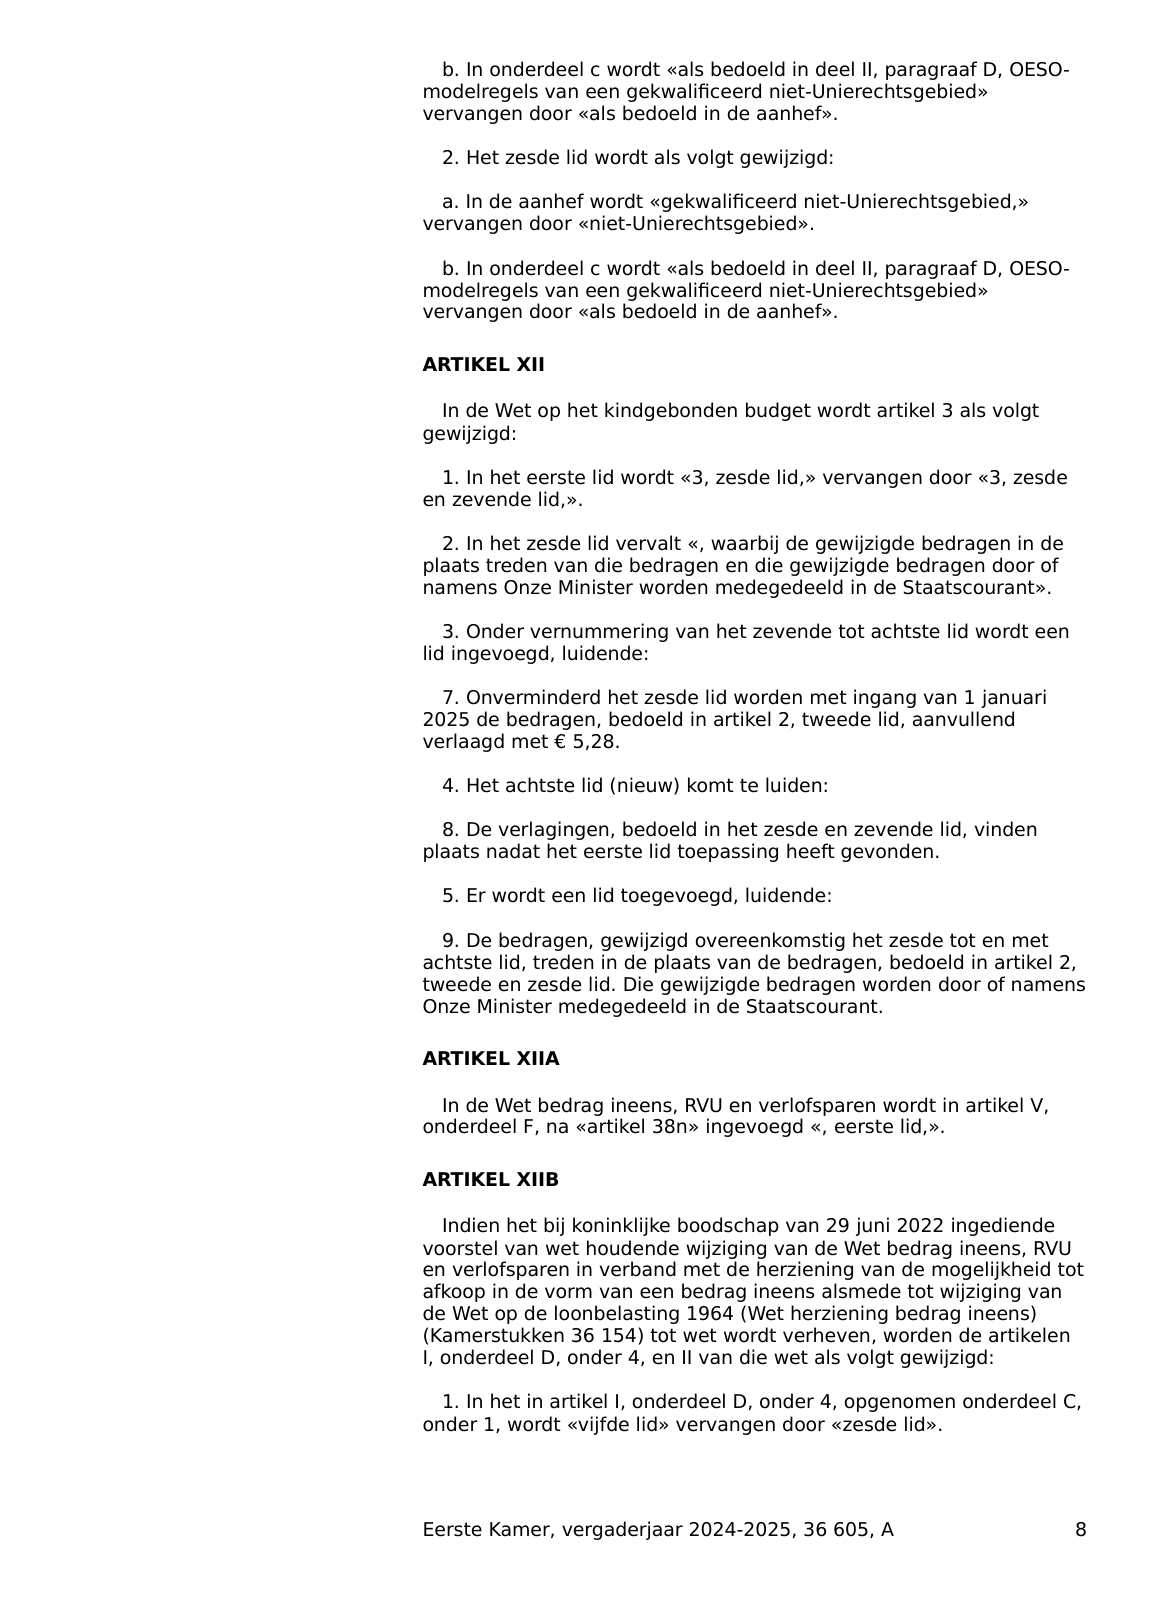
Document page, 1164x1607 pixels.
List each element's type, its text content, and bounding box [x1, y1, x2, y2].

subtitle ARTIKEL XIIB [422, 1168, 1087, 1190]
text a. In de aanhef wordt «gekwalificeerd niet-Unierechtsgebied,» vervangen door «niet-Unierechtsgebied». [422, 191, 1087, 235]
text Indien het bij koninklijke boodschap van 29 juni 2022 ingediende voorstel van wet houdende wijziging van de Wet bedrag ineens, RVU en verlofsparen in verband met de herziening van de mogelijkheid tot afkoop in de vorm van een bedrag ineens alsmede tot wijziging van de Wet op de loonbelasting 1964 (Wet herziening bedrag ineens) (Kamerstukken 36 154) tot wet wordt verheven, worden de artikelen I, onderdeel D, onder 4, en II van die wet als volgt gewijzigd: [422, 1215, 1087, 1369]
text b. In onderdeel c wordt «als bedoeld in deel II, paragraaf D, OESO-modelregels van een gekwalificeerd niet-Unierechtsgebied» vervangen door «als bedoeld in de aanhef». [422, 59, 1087, 125]
text b. In onderdeel c wordt «als bedoeld in deel II, paragraaf D, OESO-modelregels van een gekwalificeerd niet-Unierechtsgebied» vervangen door «als bedoeld in de aanhef». [422, 257, 1087, 323]
text 5. Er wordt een lid toegevoegd, luidende: [422, 885, 1087, 907]
text In de Wet op het kindgebonden budget wordt artikel 3 als volgt gewijzigd: [422, 400, 1087, 444]
subtitle ARTIKEL XIIA [422, 1047, 1087, 1069]
text 1. In het in artikel I, onderdeel D, onder 4, opgenomen onderdeel C, onder 1, wordt «vijfde lid» vervangen door «zesde lid». [422, 1391, 1087, 1435]
text 1. In het eerste lid wordt «3, zesde lid,» vervangen door «3, zesde en zevende lid,». [422, 467, 1087, 511]
subtitle ARTIKEL XII [422, 353, 1087, 375]
text 7. Onverminderd het zesde lid worden met ingang van 1 januari 2025 de bedragen, bedoeld in artikel 2, tweede lid, aanvullend verlaagd met € 5,28. [422, 687, 1087, 753]
text 4. Het achtste lid (nieuw) komt te luiden: [422, 775, 1087, 797]
text 3. Onder vernummering van het zevende tot achtste lid wordt een lid ingevoegd, luidende: [422, 621, 1087, 665]
text 9. De bedragen, gewijzigd overeenkomstig het zesde tot en met achtste lid, treden in de plaats van de bedragen, bedoeld in artikel 2, tweede en zesde lid. Die gewijzigde bedragen worden door of namens Onze Minister medegedeeld in de Staatscourant. [422, 929, 1087, 1017]
text 8. De verlagingen, bedoeld in het zesde en zevende lid, vinden plaats nadat het eerste lid toepassing heeft gevonden. [422, 819, 1087, 863]
text In de Wet bedrag ineens, RVU en verlofsparen wordt in artikel V, onderdeel F, na «artikel 38n» ingevoegd «, eerste lid,». [422, 1094, 1087, 1138]
text 2. In het zesde lid vervalt «, waarbij de gewijzigde bedragen in de plaats treden van die bedragen en die gewijzigde bedragen door of namens Onze Minister worden medegedeeld in de Staatscourant». [422, 533, 1087, 599]
text 2. Het zesde lid wordt als volgt gewijzigd: [422, 147, 1087, 169]
